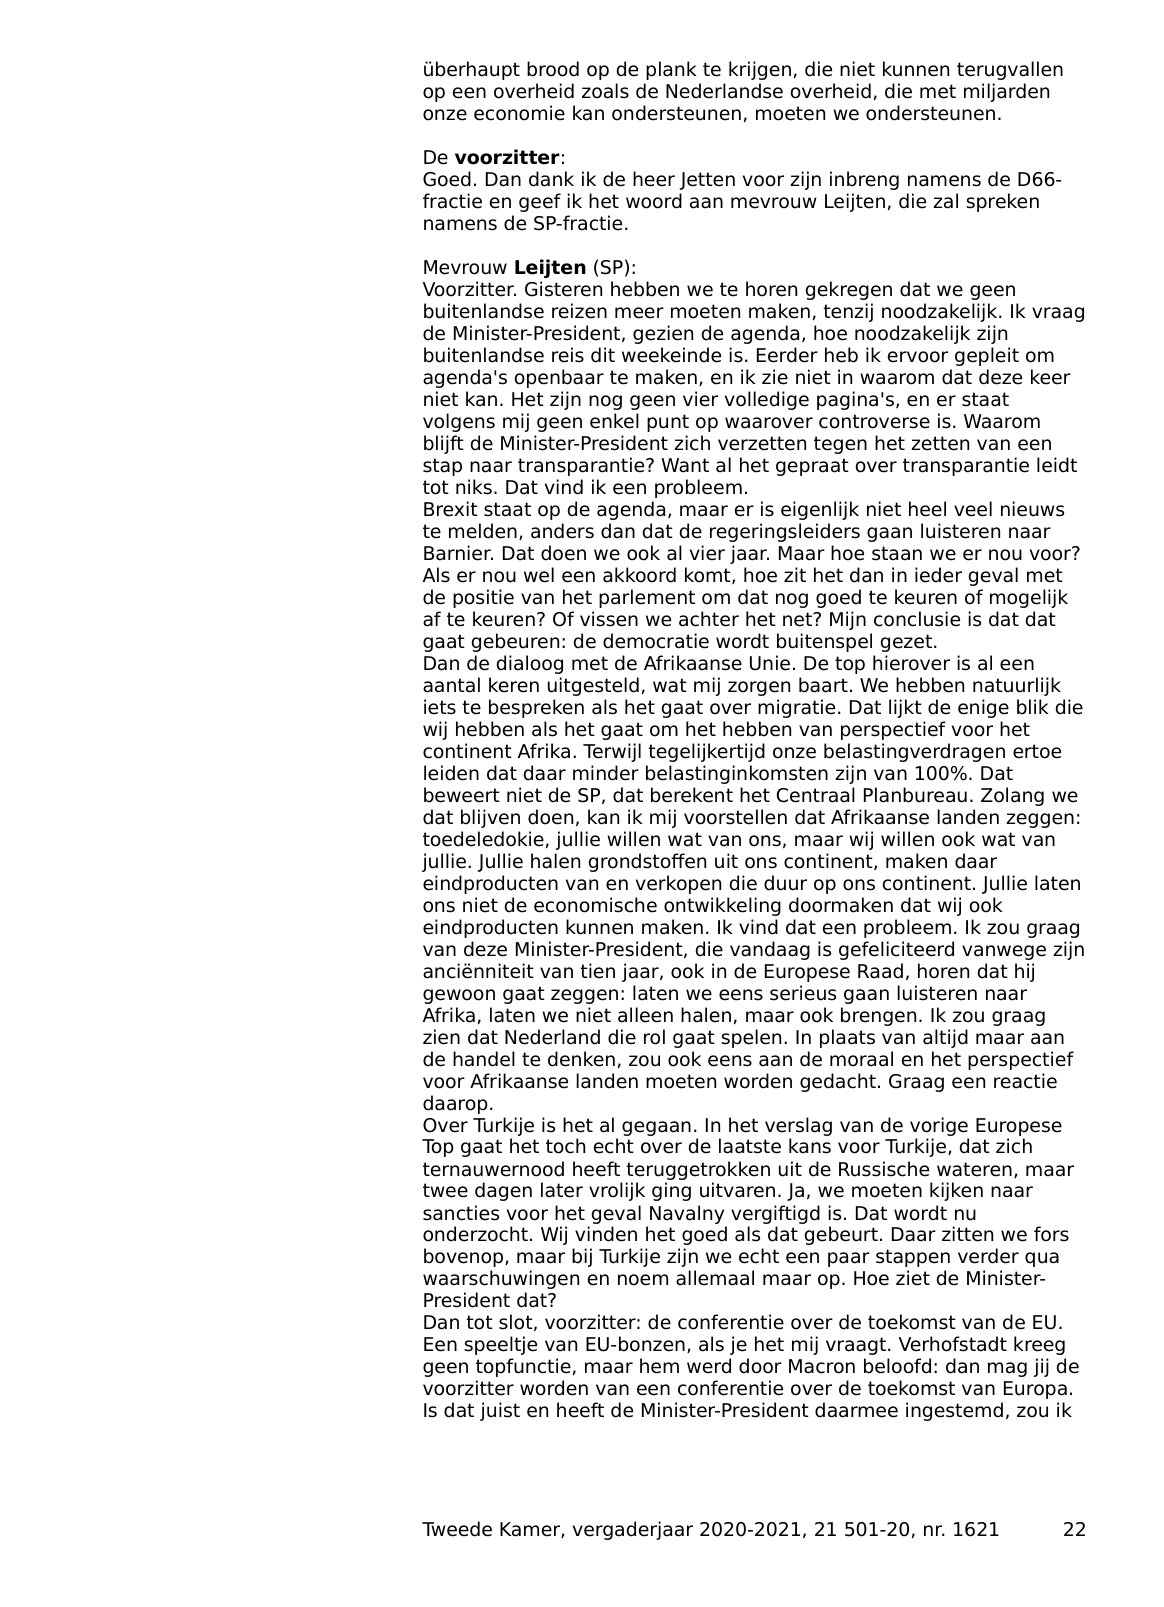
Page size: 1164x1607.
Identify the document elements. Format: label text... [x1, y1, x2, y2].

text Goed. Dan dank ik de heer Jetten voor zijn inbreng namens de D66-fractie en geef ik het woord aan mevrouw Leijten, die zal spreken namens de SP-fractie. [422, 169, 1087, 235]
text Brexit staat op de agenda, maar er is eigenlijk niet heel veel nieuws te melden, anders dan dat de regeringsleiders gaan luisteren naar Barnier. Dat doen we ook al vier jaar. Maar hoe staan we er nou voor? Als er nou wel een akkoord komt, hoe zit het dan in ieder geval met de positie van het parlement om dat nog goed te keuren of mogelijk af te keuren? Of vissen we achter het net? Mijn conclusie is dat dat gaat gebeuren: de democratie wordt buitenspel gezet. [422, 499, 1087, 653]
text Voorzitter. Gisteren hebben we te horen gekregen dat we geen buitenlandse reizen meer moeten maken, tenzij noodzakelijk. Ik vraag de Minister-President, gezien de agenda, hoe noodzakelijk zijn buitenlandse reis dit weekeinde is. Eerder heb ik ervoor gepleit om agenda's openbaar te maken, en ik zie niet in waarom dat deze keer niet kan. Het zijn nog geen vier volledige pagina's, en er staat volgens mij geen enkel punt op waarover controverse is. Waarom blijft de Minister-President zich verzetten tegen het zetten van een stap naar transparantie? Want al het gepraat over transparantie leidt tot niks. Dat vind ik een probleem. [422, 279, 1087, 499]
text Over Turkije is het al gegaan. In het verslag van de vorige Europese Top gaat het toch echt over de laatste kans voor Turkije, dat zich ternauwernood heeft teruggetrokken uit de Russische wateren, maar twee dagen later vrolijk ging uitvaren. Ja, we moeten kijken naar sancties voor het geval Navalny vergiftigd is. Dat wordt nu onderzocht. Wij vinden het goed als dat gebeurt. Daar zitten we fors bovenop, maar bij Turkije zijn we echt een paar stappen verder qua waarschuwingen en noem allemaal maar op. Hoe ziet de Minister-President dat? [422, 1114, 1087, 1312]
text Dan de dialoog met de Afrikaanse Unie. De top hierover is al een aantal keren uitgesteld, wat mij zorgen baart. We hebben natuurlijk iets te bespreken als het gaat over migratie. Dat lijkt de enige blik die wij hebben als het gaat om het hebben van perspectief voor het continent Afrika. Terwijl tegelijkertijd onze belastingverdragen ertoe leiden dat daar minder belastinginkomsten zijn van 100%. Dat beweert niet de SP, dat berekent het Centraal Planbureau. Zolang we dat blijven doen, kan ik mij voorstellen dat Afrikaanse landen zeggen: toedeledokie, jullie willen wat van ons, maar wij willen ook wat van jullie. Jullie halen grondstoffen uit ons continent, maken daar eindproducten van en verkopen die duur op ons continent. Jullie laten ons niet de economische ontwikkeling doormaken dat wij ook eindproducten kunnen maken. Ik vind dat een probleem. Ik zou graag van deze Minister-President, die vandaag is gefeliciteerd vanwege zijn anciënniteit van tien jaar, ook in de Europese Raad, horen dat hij gewoon gaat zeggen: laten we eens serieus gaan luisteren naar Afrika, laten we niet alleen halen, maar ook brengen. Ik zou graag zien dat Nederland die rol gaat spelen. In plaats van altijd maar aan de handel te denken, zou ook eens aan de moraal en het perspectief voor Afrikaanse landen moeten worden gedacht. Graag een reactie daarop. [422, 653, 1087, 1114]
text De voorzitter: [422, 147, 1087, 169]
text Dan tot slot, voorzitter: de conferentie over de toekomst van de EU. Een speeltje van EU-bonzen, als je het mij vraagt. Verhofstadt kreeg geen topfunctie, maar hem werd door Macron beloofd: dan mag jij de voorzitter worden van een conferentie over de toekomst van Europa. Is dat juist en heeft de Minister-President daarmee ingestemd, zou ik [422, 1312, 1087, 1422]
text überhaupt brood op de plank te krijgen, die niet kunnen terugvallen op een overheid zoals de Nederlandse overheid, die met miljarden onze economie kan ondersteunen, moeten we ondersteunen. [422, 59, 1087, 125]
text Mevrouw Leijten (SP): [422, 257, 1087, 279]
